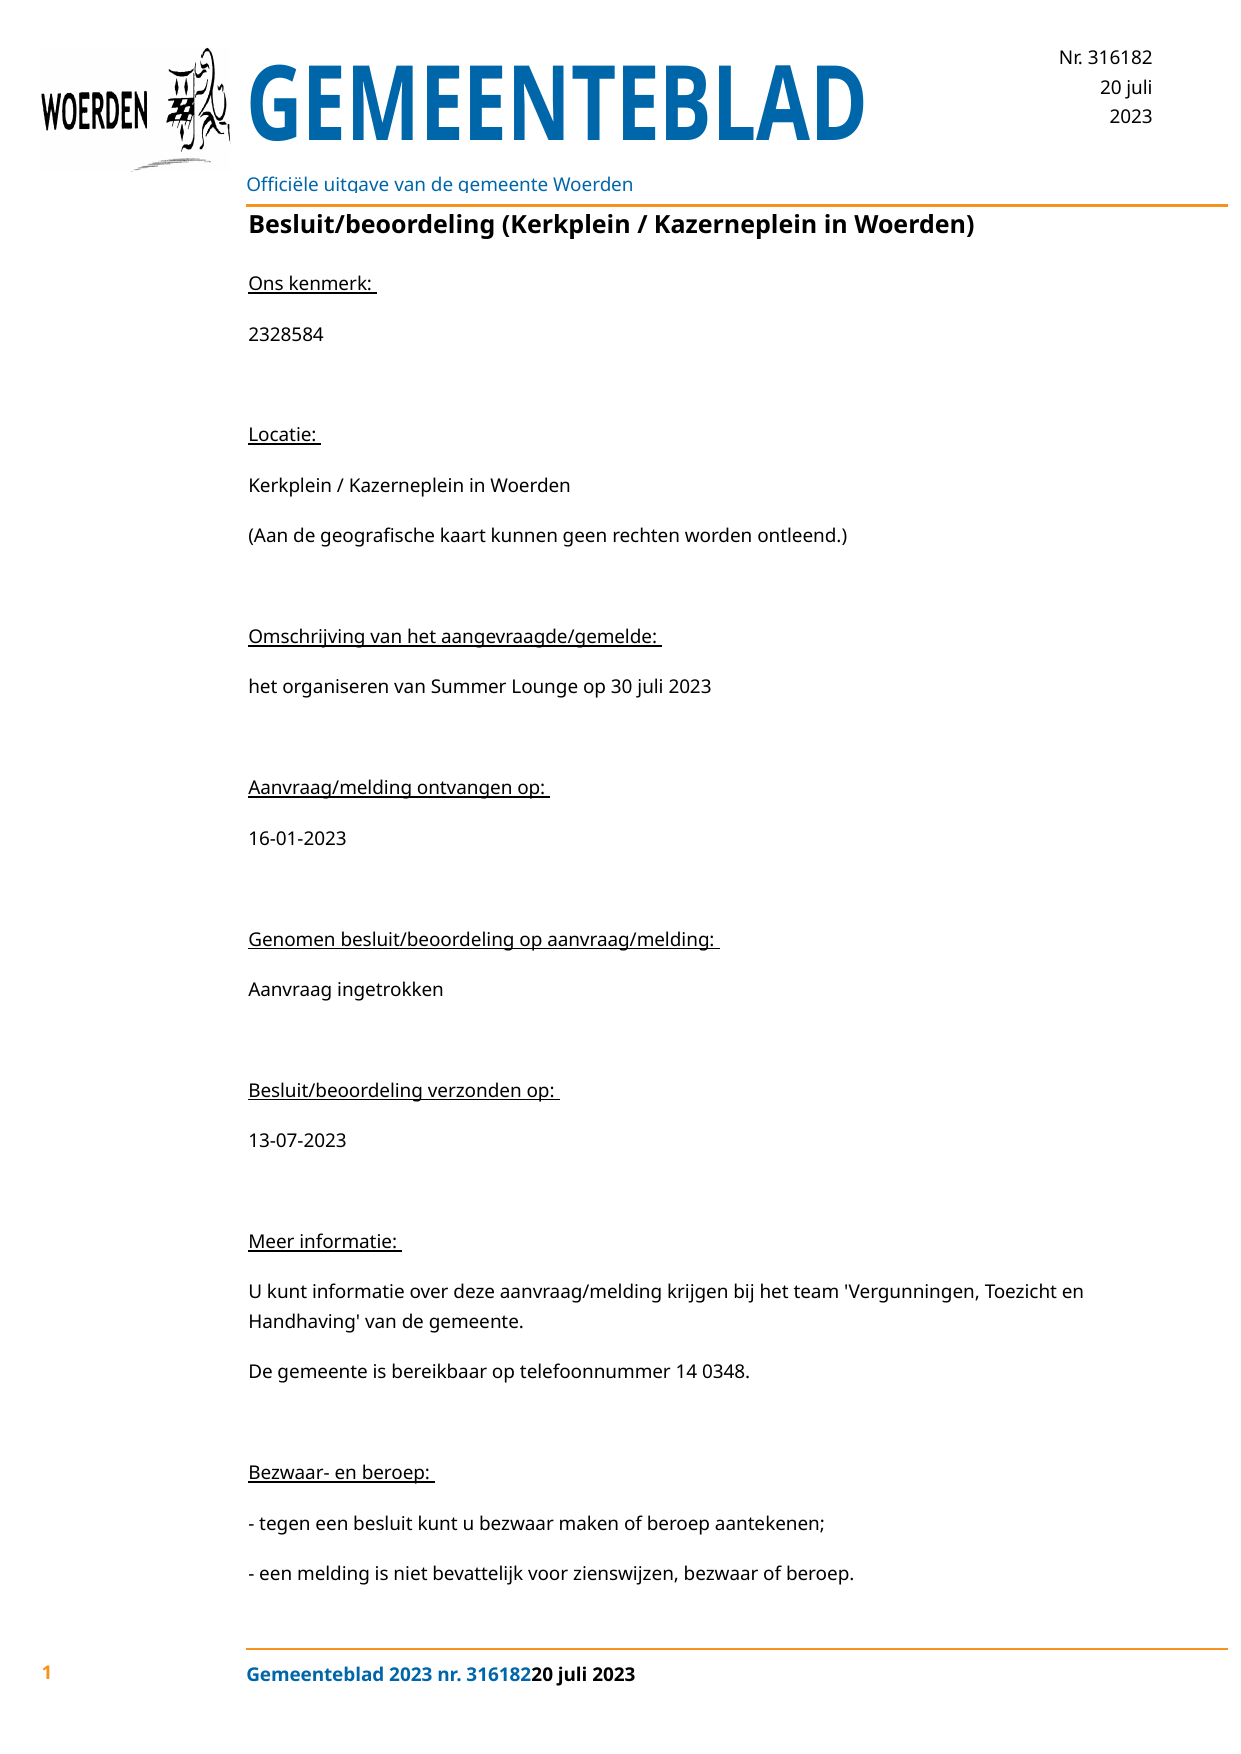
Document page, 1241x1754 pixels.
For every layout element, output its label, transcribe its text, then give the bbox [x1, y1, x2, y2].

text Locatie: [248, 422, 1152, 447]
text - een melding is niet bevattelijk voor zienswijzen, bezwaar of beroep. [248, 1560, 1152, 1586]
text Meer informatie: [248, 1228, 1152, 1254]
text (Aan de geografische kaart kunnen geen rechten worden ontleend.) [248, 522, 1152, 548]
text Besluit/beoordeling (Kerkplein / Kazerneplein in Woerden) [248, 207, 1152, 241]
picture [41, 47, 231, 172]
text Ons kenmerk: [248, 270, 1152, 296]
text U kunt informatie over deze aanvraag/melding krijgen bij het team 'Vergunningen, Toezicht en Handhaving' van de gemeente. [248, 1279, 1152, 1334]
text Aanvraag ingetrokken [248, 976, 1152, 1002]
text - tegen een besluit kunt u bezwaar maken of beroep aantekenen; [248, 1510, 1152, 1536]
text 2328584 [248, 321, 1152, 346]
text Genomen besluit/beoordeling op aanvraag/melding: [248, 926, 1152, 951]
text De gemeente is bereikbaar op telefoonnummer 14 0348. [248, 1359, 1152, 1384]
text 16-01-2023 [248, 825, 1152, 851]
text Besluit/beoordeling verzonden op: [248, 1077, 1152, 1103]
text Kerkplein / Kazerneplein in Woerden [248, 472, 1152, 498]
text Aanvraag/melding ontvangen op: [248, 774, 1152, 800]
text 13-07-2023 [248, 1127, 1152, 1153]
text Omschrijving van het aangevraagde/gemelde: [248, 623, 1152, 649]
text het organiseren van Summer Lounge op 30 juli 2023 [248, 674, 1152, 699]
text Bezwaar- en beroep: [248, 1459, 1152, 1485]
